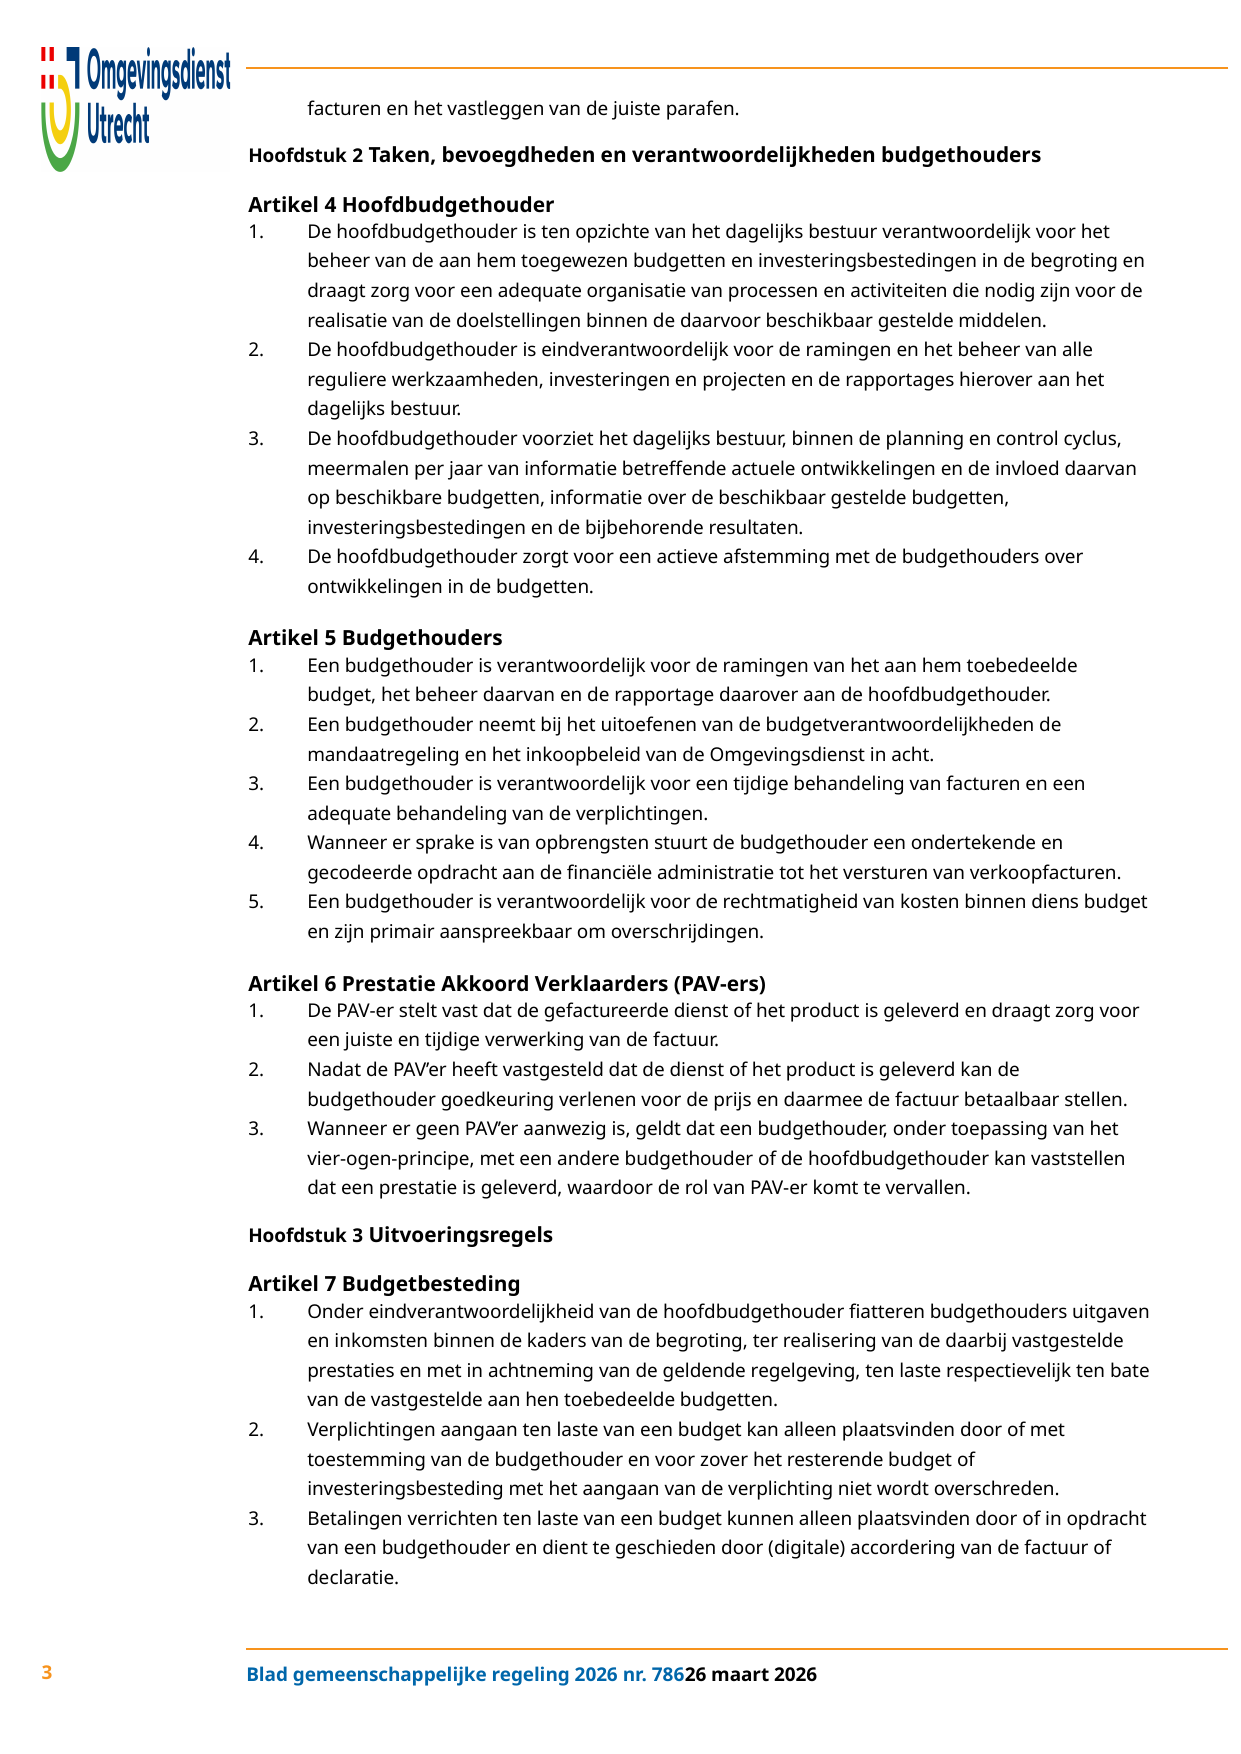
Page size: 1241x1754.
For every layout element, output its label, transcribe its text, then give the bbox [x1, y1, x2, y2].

list Verplichtingen aangaan ten laste van een budget kan alleen plaatsvinden door of met toestemming van de budgethouder en voor zover het resterende budget of investeringsbesteding met het aangaan van de verplichting niet wordt overschreden. [248, 1416, 1152, 1501]
list Een budgethouder neemt bij het uitoefenen van de budgetverantwoordelijkheden de mandaatregeling en het inkoopbeleid van de Omgevingsdienst in acht. [248, 711, 1152, 766]
list De PAV-er stelt vast dat de gefactureerde dienst of het product is geleverd en draagt zorg voor een juiste en tijdige verwerking van de factuur. [248, 997, 1152, 1052]
list Betalingen verrichten ten laste van een budget kunnen alleen plaatsvinden door of in opdracht van een budgethouder en dient te geschieden door (digitale) accordering van de factuur of declaratie. [248, 1505, 1152, 1590]
text Hoofdstuk 3 Uitvoeringsregels [248, 1220, 1152, 1249]
list Nadat de PAV’er heeft vastgesteld dat de dienst of het product is geleverd kan de budgethouder goedkeuring verlenen voor de prijs en daarmee de factuur betaalbaar stellen. [248, 1056, 1152, 1112]
list De hoofdbudgethouder voorziet het dagelijks bestuur, binnen de planning en control cyclus, meermalen per jaar van informatie betreffende actuele ontwikkelingen en de invloed daarvan op beschikbare budgetten, informatie over de beschikbaar gestelde budgetten, investeringsbestedingen en de bijbehorende resultaten. [248, 425, 1152, 540]
text Artikel 7 Budgetbesteding [248, 1269, 1152, 1298]
text Artikel 6 Prestatie Akkoord Verklaarders (PAV-ers) [248, 969, 1152, 997]
text Artikel 4 Hoofdbudgethouder [248, 190, 1152, 218]
list Wanneer er geen PAV’er aanwezig is, geldt dat een budgethouder, onder toepassing van het vier-ogen-principe, met een andere budgethouder of de hoofdbudgethouder kan vaststellen dat een prestatie is geleverd, waardoor de rol van PAV-er komt te vervallen. [248, 1115, 1152, 1200]
list De hoofdbudgethouder zorgt voor een actieve afstemming met de budgethouders over ontwikkelingen in de budgetten. [248, 543, 1152, 599]
list facturen en het vastleggen van de juiste parafen. [248, 95, 1152, 121]
list De hoofdbudgethouder is ten opzichte van het dagelijks bestuur verantwoordelijk voor het beheer van de aan hem toegewezen budgetten en investeringsbestedingen in de begroting en draagt zorg voor een adequate organisatie van processen en activiteiten die nodig zijn voor de realisatie van de doelstellingen binnen de daarvoor beschikbaar gestelde middelen. [248, 218, 1152, 333]
text Hoofdstuk 2 Taken, bevoegdheden en verantwoordelijkheden budgethouders [248, 140, 1152, 169]
text Artikel 5 Budgethouders [248, 623, 1152, 652]
list Wanneer er sprake is van opbrengsten stuurt de budgethouder een ondertekende en gecodeerde opdracht aan de financiële administratie tot het versturen van verkoopfacturen. [248, 829, 1152, 885]
list Een budgethouder is verantwoordelijk voor een tijdige behandeling van facturen en een adequate behandeling van de verplichtingen. [248, 770, 1152, 826]
list Een budgethouder is verantwoordelijk voor de ramingen van het aan hem toebedeelde budget, het beheer daarvan en de rapportage daarover aan de hoofdbudgethouder. [248, 652, 1152, 707]
list Een budgethouder is verantwoordelijk voor de rechtmatigheid van kosten binnen diens budget en zijn primair aanspreekbaar om overschrijdingen. [248, 889, 1152, 944]
list De hoofdbudgethouder is eindverantwoordelijk voor de ramingen en het beheer van alle reguliere werkzaamheden, investeringen en projecten en de rapportages hierover aan het dagelijks bestuur. [248, 336, 1152, 421]
list Onder eindverantwoordelijkheid van de hoofdbudgethouder fiatteren budgethouders uitgaven en inkomsten binnen de kaders van de begroting, ter realisering van de daarbij vastgestelde prestaties en met in achtneming van de geldende regelgeving, ten laste respectievelijk ten bate van de vastgestelde aan hen toebedeelde budgetten. [248, 1298, 1152, 1412]
picture [41, 47, 231, 172]
